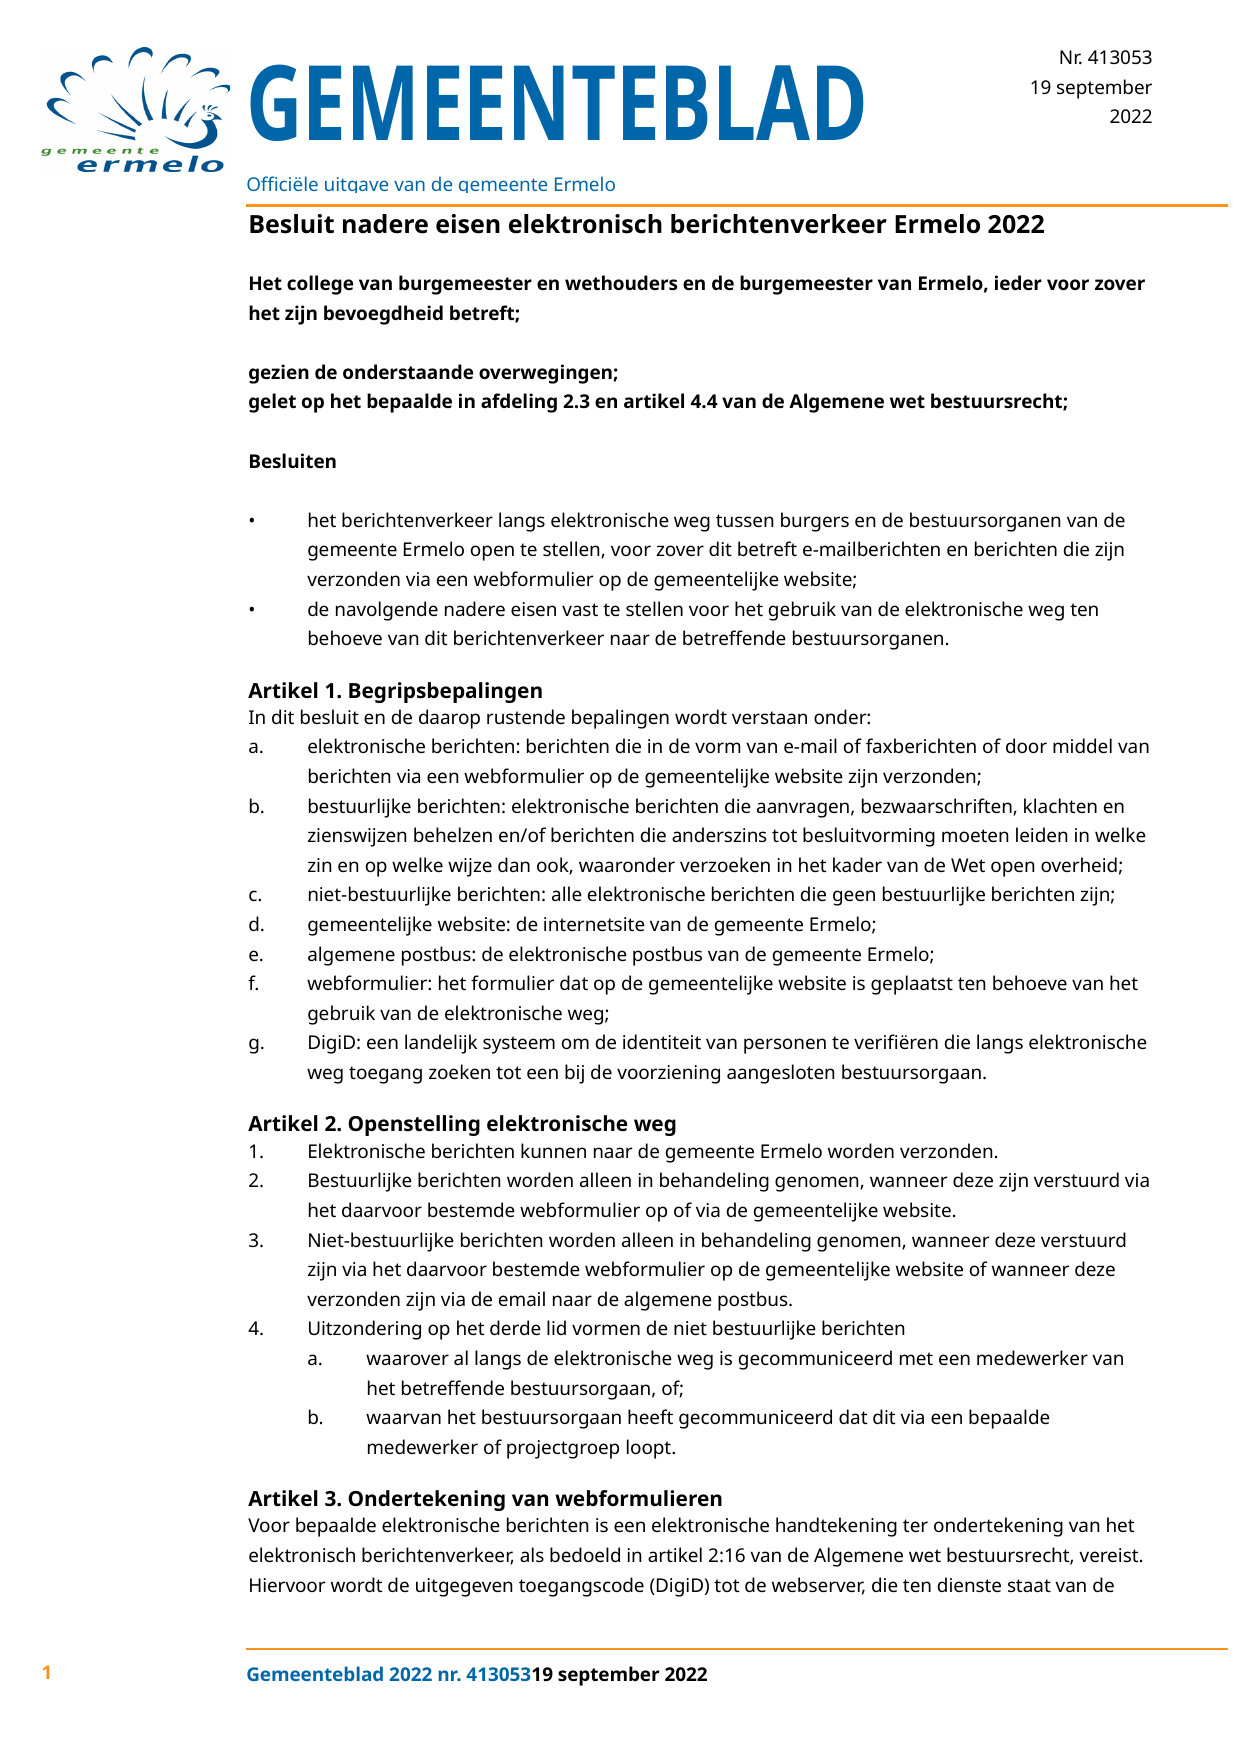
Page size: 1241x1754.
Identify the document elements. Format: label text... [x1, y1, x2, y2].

text gezien de onderstaande overwegingen; [248, 359, 1152, 385]
list Elektronische berichten kunnen naar de gemeente Ermelo worden verzonden. [248, 1138, 1152, 1164]
text gelet op het bepaalde in afdeling 2.3 en artikel 4.4 van de Algemene wet bestuursrecht; [248, 389, 1152, 414]
list niet-bestuurlijke berichten: alle elektronische berichten die geen bestuurlijke berichten zijn; [248, 882, 1152, 907]
list gemeentelijke website: de internetsite van de gemeente Ermelo; [248, 911, 1152, 937]
list webformulier: het formulier dat op de gemeentelijke website is geplaatst ten behoeve van het gebruik van de elektronische weg; [248, 970, 1152, 1026]
list bestuurlijke berichten: elektronische berichten die aanvragen, bezwaarschriften, klachten en zienswijzen behelzen en/of berichten die anderszins tot besluitvorming moeten leiden in welke zin en op welke wijze dan ook, waaronder verzoeken in het kader van de Wet open overheid; [248, 793, 1152, 878]
list de navolgende nadere eisen vast te stellen voor het gebruik van de elektronische weg ten behoeve van dit berichtenverkeer naar de betreffende bestuursorganen. [248, 596, 1152, 651]
text Artikel 3. Ondertekening van webformulieren [248, 1484, 1152, 1513]
list waarvan het bestuursorgaan heeft gecommuniceerd dat dit via een bepaalde medewerker of projectgroep loopt. [307, 1404, 1152, 1459]
text Artikel 2. Openstelling elektronische weg [248, 1109, 1152, 1138]
text In dit besluit en de daarop rustende bepalingen wordt verstaan onder: [248, 704, 1152, 730]
text Besluit nadere eisen elektronisch berichtenverkeer Ermelo 2022 [248, 207, 1152, 241]
text Besluiten [248, 448, 1152, 473]
text Artikel 1. Begripsbepalingen [248, 676, 1152, 704]
list DigiD: een landelijk systeem om de identiteit van personen te verifiëren die langs elektronische weg toegang zoeken tot een bij de voorziening aangesloten bestuursorgaan. [248, 1029, 1152, 1085]
list Bestuurlijke berichten worden alleen in behandeling genomen, wanneer deze zijn verstuurd via het daarvoor bestemde webformulier op of via de gemeentelijke website. [248, 1168, 1152, 1223]
text Voor bepaalde elektronische berichten is een elektronische handtekening ter ondertekening van het elektronisch berichtenverkeer, als bedoeld in artikel 2:16 van de Algemene wet bestuursrecht, vereist. Hiervoor wordt de uitgegeven toegangscode (DigiD) tot de webserver, die ten dienste staat van de [248, 1513, 1152, 1598]
list waarover al langs de elektronische weg is gecommuniceerd met een medewerker van het betreffende bestuursorgaan, of; [307, 1345, 1152, 1400]
picture [41, 47, 231, 172]
list algemene postbus: de elektronische postbus van de gemeente Ermelo; [248, 941, 1152, 967]
list het berichtenverkeer langs elektronische weg tussen burgers en de bestuursorganen van de gemeente Ermelo open te stellen, voor zover dit betreft e-mailberichten en berichten die zijn verzonden via een webformulier op de gemeentelijke website; [248, 507, 1152, 592]
list Uitzondering op het derde lid vormen de niet bestuurlijke berichten [248, 1316, 1152, 1341]
list elektronische berichten: berichten die in de vorm van e-mail of faxberichten of door middel van berichten via een webformulier op de gemeentelijke website zijn verzonden; [248, 734, 1152, 789]
text Het college van burgemeester en wethouders en de burgemeester van Ermelo, ieder voor zover het zijn bevoegdheid betreft; [248, 270, 1152, 326]
list Niet-bestuurlijke berichten worden alleen in behandeling genomen, wanneer deze verstuurd zijn via het daarvoor bestemde webformulier op de gemeentelijke website of wanneer deze verzonden zijn via de email naar de algemene postbus. [248, 1227, 1152, 1312]
